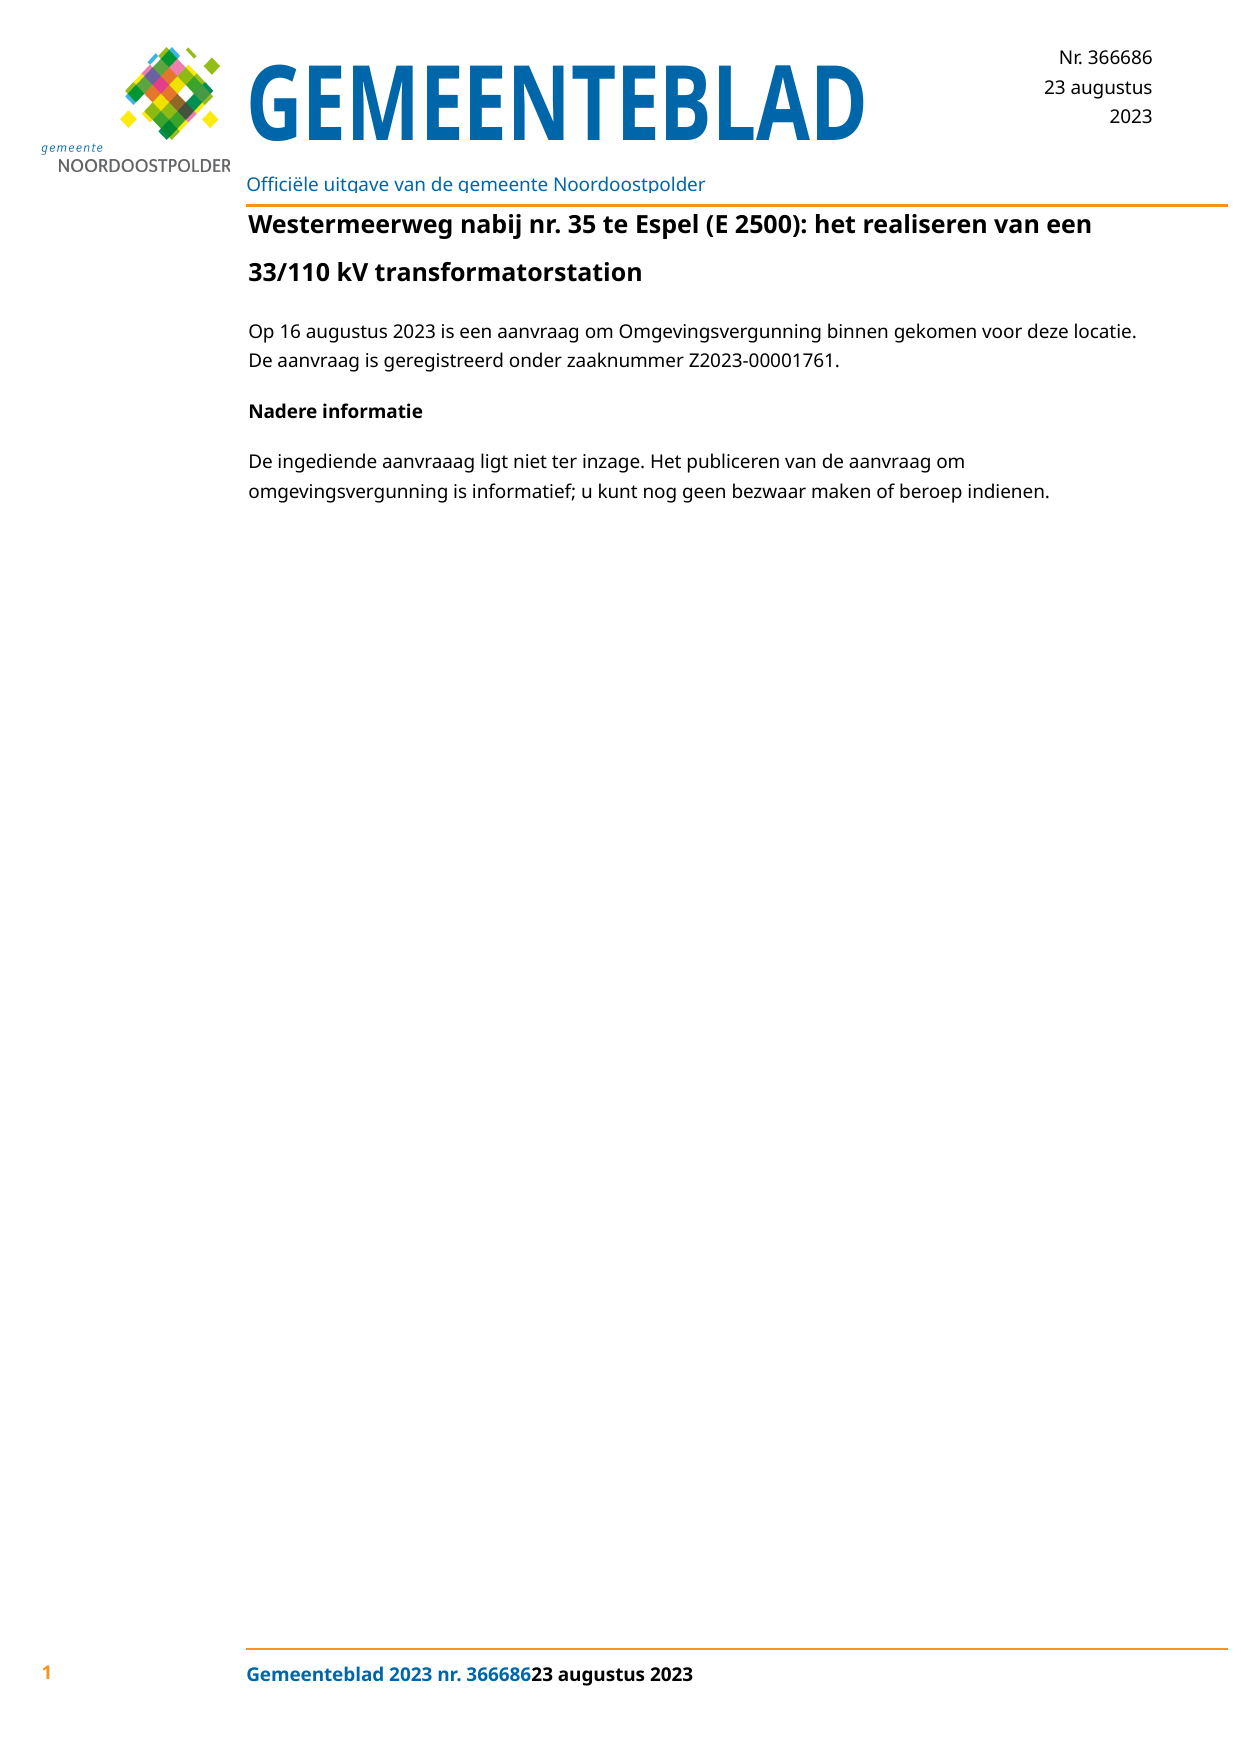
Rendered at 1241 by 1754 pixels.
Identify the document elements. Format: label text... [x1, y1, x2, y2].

text Westermeerweg nabij nr. 35 te Espel (E 2500): het realiseren van een 33/110 kV transformatorstation [248, 207, 1152, 288]
text Op 16 augustus 2023 is een aanvraag om Omgevingsvergunning binnen gekomen voor deze locatie. De aanvraag is geregistreerd onder zaaknummer Z2023-00001761. [248, 318, 1152, 373]
picture [41, 47, 231, 172]
text Nadere informatie [248, 398, 1152, 424]
text De ingediende aanvraaag ligt niet ter inzage. Het publiceren van de aanvraag om omgevingsvergunning is informatief; u kunt nog geen bezwaar maken of beroep indienen. [248, 448, 1152, 504]
